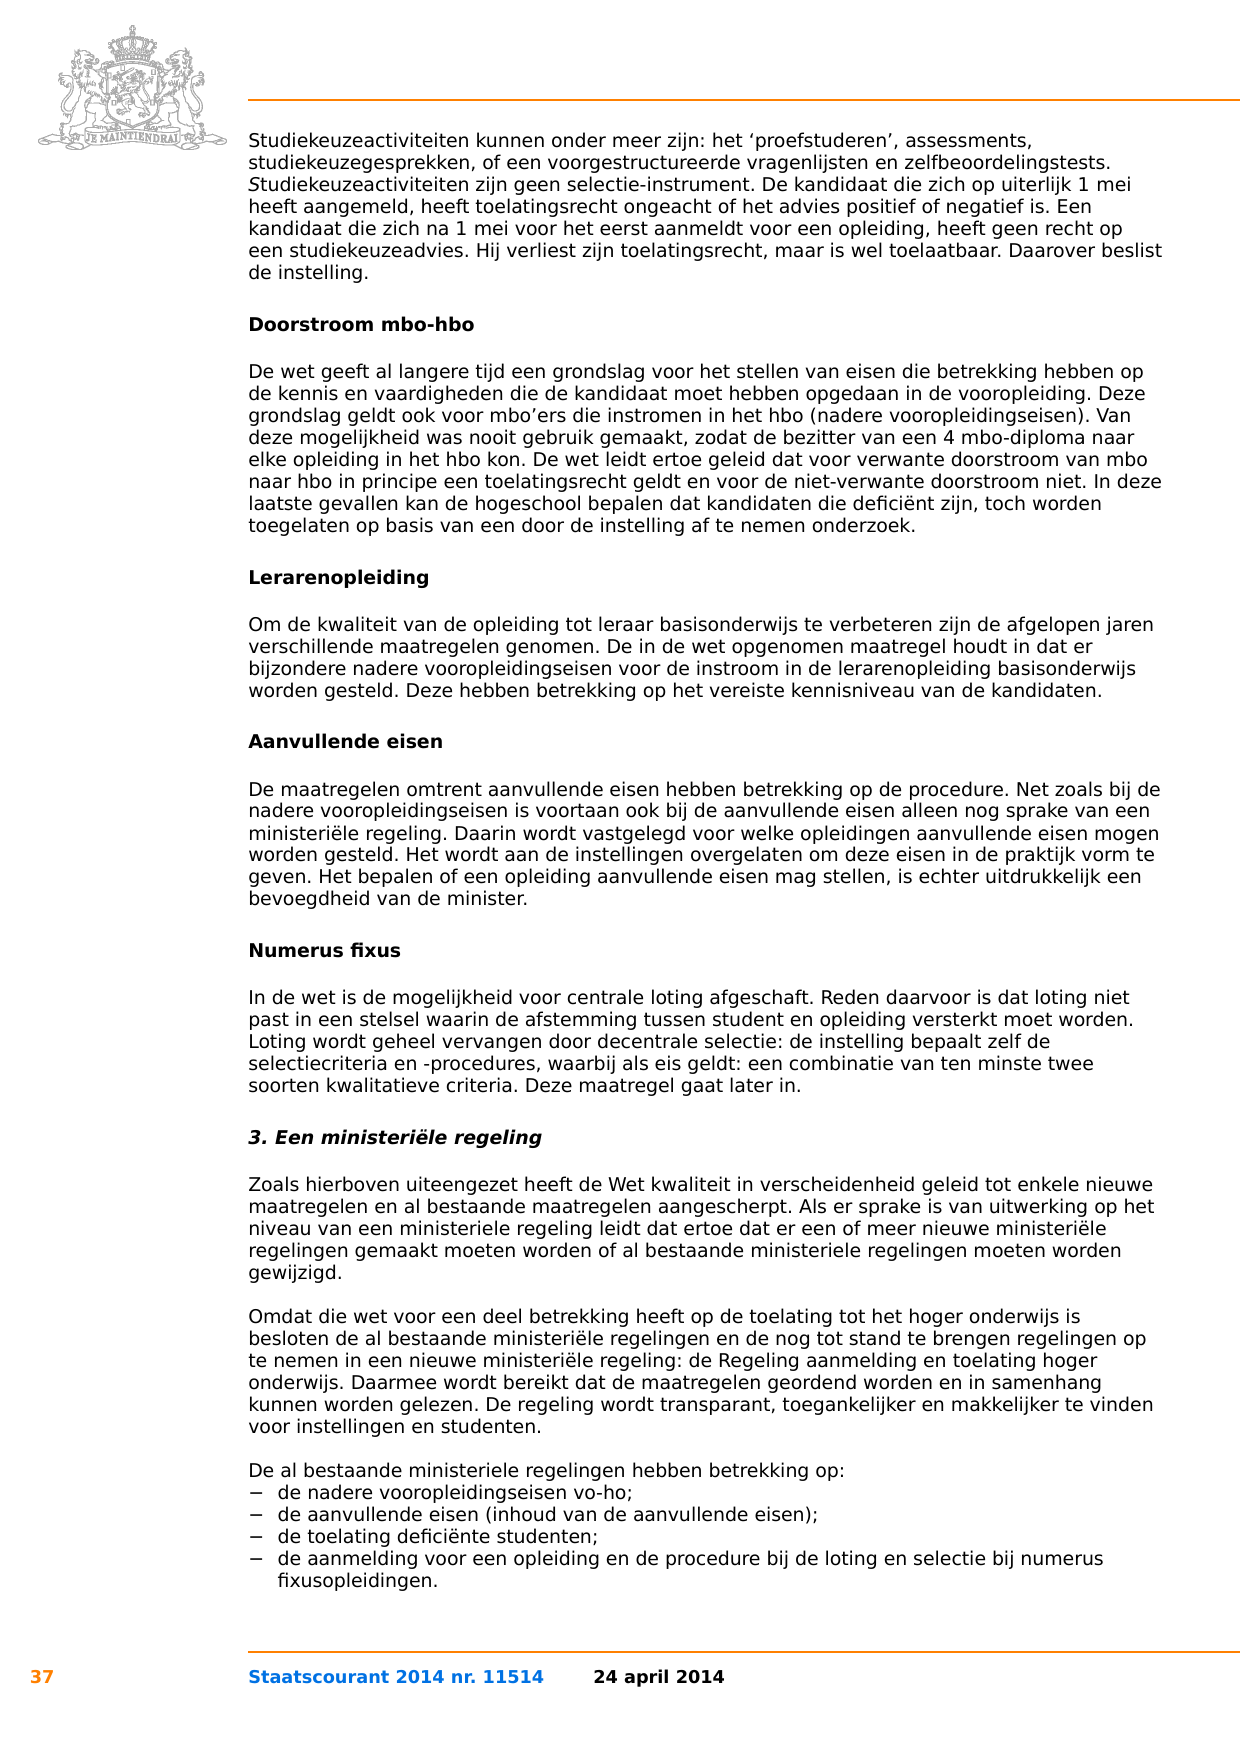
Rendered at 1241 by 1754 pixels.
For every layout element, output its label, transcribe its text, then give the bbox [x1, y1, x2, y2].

subtitle 3. Een ministeriële regeling [248, 1127, 1163, 1149]
text − de aanvullende eisen (inhoud van de aanvullende eisen); [248, 1504, 1163, 1526]
text Omdat die wet voor een deel betrekking heeft op de toelating tot het hoger onderwijs is besloten de al bestaande ministeriële regelingen en de nog tot stand te brengen regelingen op te nemen in een nieuwe ministeriële regeling: de Regeling aanmelding en toelating hoger onderwijs. Daarmee wordt bereikt dat de maatregelen geordend worden en in samenhang kunnen worden gelezen. De regeling wordt transparant, toegankelijker en makkelijker te vinden voor instellingen en studenten. [248, 1306, 1163, 1438]
text De wet geeft al langere tijd een grondslag voor het stellen van eisen die betrekking hebben op de kennis en vaardigheden die de kandidaat moet hebben opgedaan in de vooropleiding. Deze grondslag geldt ook voor mbo’ers die instromen in het hbo (nadere vooropleidingseisen). Van deze mogelijkheid was nooit gebruik gemaakt, zodat de bezitter van een 4 mbo-diploma naar elke opleiding in het hbo kon. De wet leidt ertoe geleid dat voor verwante doorstroom van mbo naar hbo in principe een toelatingsrecht geldt en voor de niet-verwante doorstroom niet. In deze laatste gevallen kan de hogeschool bepalen dat kandidaten die deficiënt zijn, toch worden toegelaten op basis van een door de instelling af te nemen onderzoek. [248, 361, 1163, 537]
text Studiekeuzeactiviteiten kunnen onder meer zijn: het ‘proefstuderen’, assessments, studiekeuzegesprekken, of een voorgestructureerde vragenlijsten en zelfbeoordelingstests. Studiekeuzeactiviteiten zijn geen selectie-instrument. De kandidaat die zich op uiterlijk 1 mei heeft aangemeld, heeft toelatingsrecht ongeacht of het advies positief of negatief is. Een kandidaat die zich na 1 mei voor het eerst aanmeldt voor een opleiding, heeft geen recht op een studiekeuzeadvies. Hij verliest zijn toelatingsrecht, maar is wel toelaatbaar. Daarover beslist de instelling. [248, 130, 1163, 284]
picture [38, 25, 227, 150]
text De al bestaande ministeriele regelingen hebben betrekking op: [248, 1460, 1163, 1482]
subtitle Lerarenopleiding [248, 567, 1163, 588]
text − de nadere vooropleidingseisen vo-ho; [248, 1482, 1163, 1504]
subtitle Aanvullende eisen [248, 731, 1163, 753]
text De maatregelen omtrent aanvullende eisen hebben betrekking op de procedure. Net zoals bij de nadere vooropleidingseisen is voortaan ook bij de aanvullende eisen alleen nog sprake van een ministeriële regeling. Daarin wordt vastgelegd voor welke opleidingen aanvullende eisen mogen worden gesteld. Het wordt aan de instellingen overgelaten om deze eisen in de praktijk vorm te geven. Het bepalen of een opleiding aanvullende eisen mag stellen, is echter uitdrukkelijk een bevoegdheid van de minister. [248, 778, 1163, 910]
text Om de kwaliteit van de opleiding tot leraar basisonderwijs te verbeteren zijn de afgelopen jaren verschillende maatregelen genomen. De in de wet opgenomen maatregel houdt in dat er bijzondere nadere vooropleidingseisen voor de instroom in de lerarenopleiding basisonderwijs worden gesteld. Deze hebben betrekking op het vereiste kennisniveau van de kandidaten. [248, 613, 1163, 701]
subtitle Doorstroom mbo-hbo [248, 314, 1163, 336]
subtitle Numerus fixus [248, 940, 1163, 962]
text − de toelating deficiënte studenten; [248, 1526, 1163, 1548]
text Zoals hierboven uiteengezet heeft de Wet kwaliteit in verscheidenheid geleid tot enkele nieuwe maatregelen en al bestaande maatregelen aangescherpt. Als er sprake is van uitwerking op het niveau van een ministeriele regeling leidt dat ertoe dat er een of meer nieuwe ministeriële regelingen gemaakt moeten worden of al bestaande ministeriele regelingen moeten worden gewijzigd. [248, 1174, 1163, 1284]
text − de aanmelding voor een opleiding en de procedure bij de loting en selectie bij numerus fixusopleidingen. [248, 1548, 1163, 1592]
text In de wet is de mogelijkheid voor centrale loting afgeschaft. Reden daarvoor is dat loting niet past in een stelsel waarin de afstemming tussen student en opleiding versterkt moet worden. Loting wordt geheel vervangen door decentrale selectie: de instelling bepaalt zelf de selectiecriteria en -procedures, waarbij als eis geldt: een combinatie van ten minste twee soorten kwalitatieve criteria. Deze maatregel gaat later in. [248, 987, 1163, 1097]
